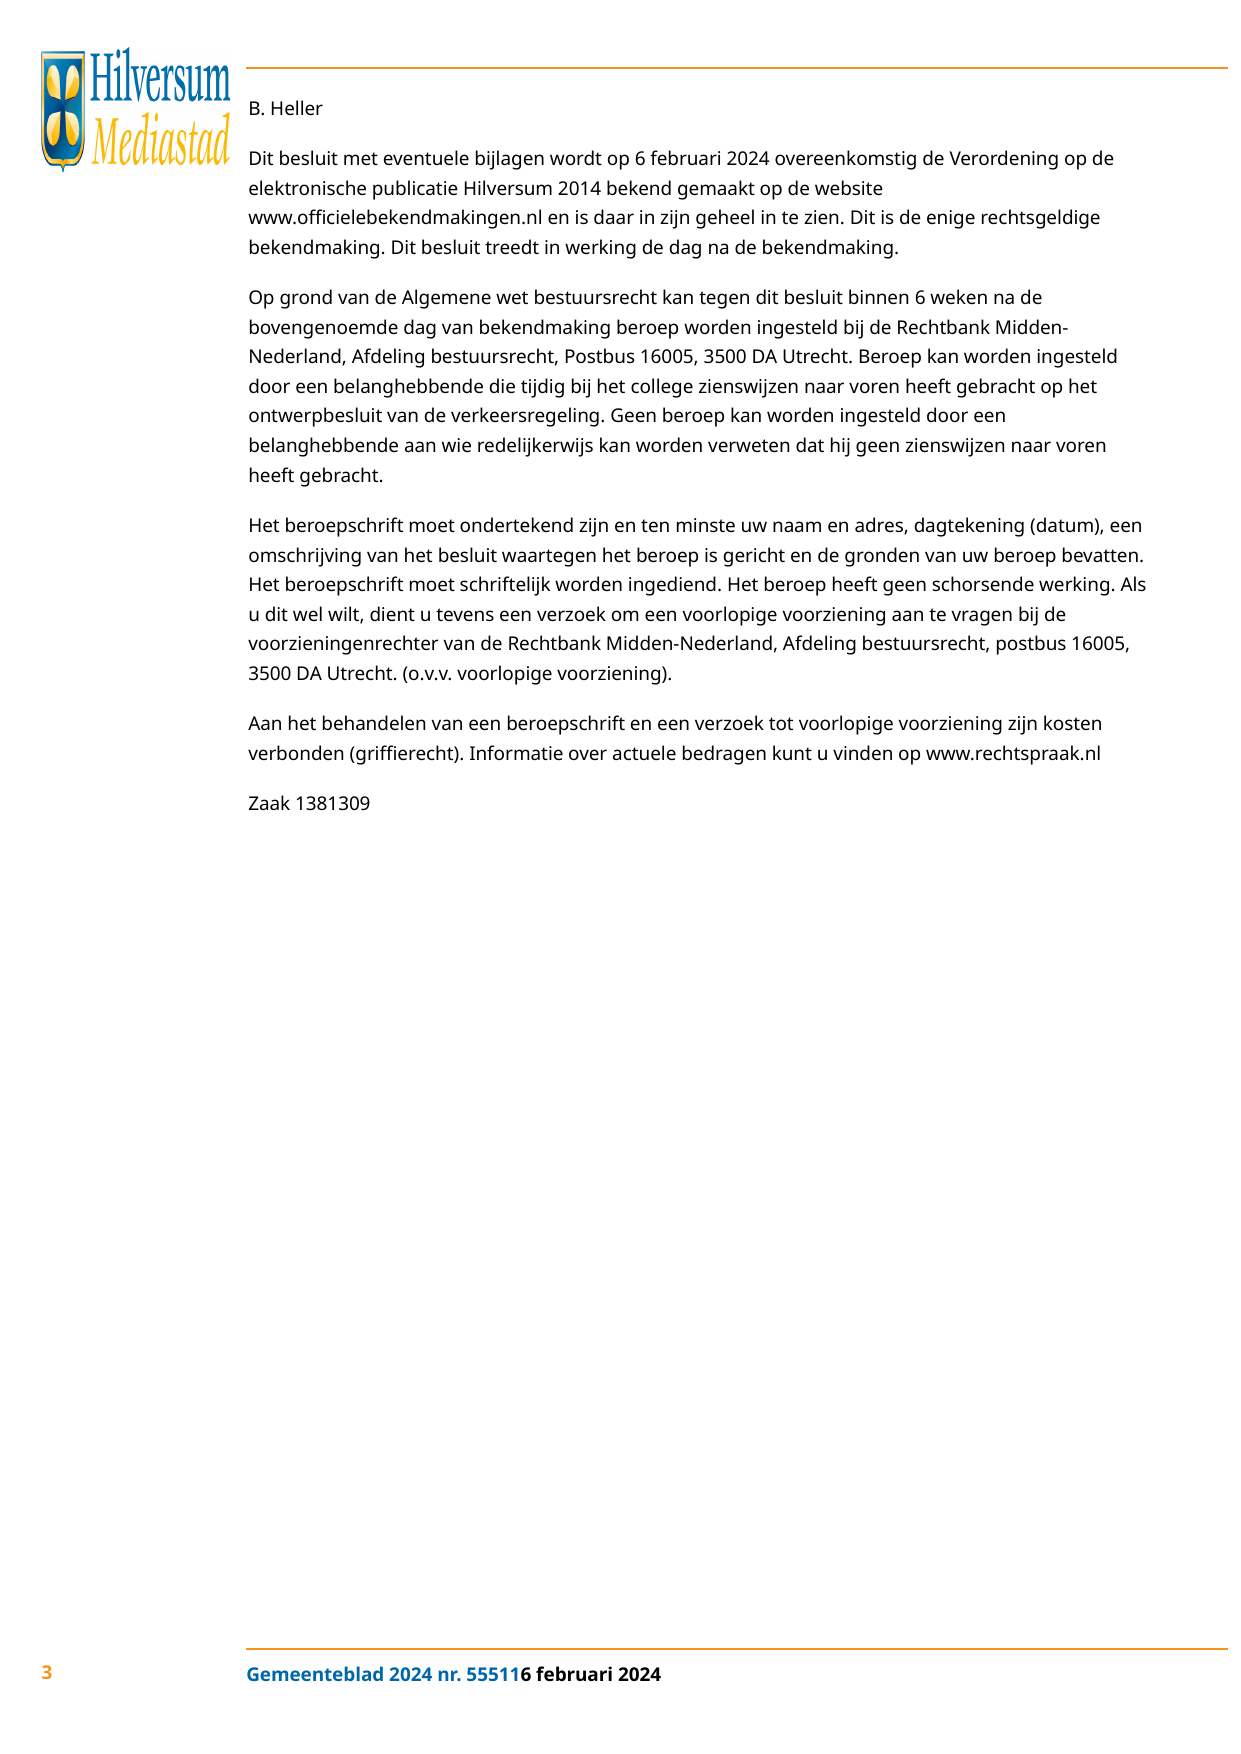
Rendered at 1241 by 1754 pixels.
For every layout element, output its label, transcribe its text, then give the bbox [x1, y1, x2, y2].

text Dit besluit met eventuele bijlagen wordt op 6 februari 2024 overeenkomstig de Verordening op de elektronische publicatie Hilversum 2014 bekend gemaakt op de website www.officielebekendmakingen.nl en is daar in zijn geheel in te zien. Dit is de enige rechtsgeldige bekendmaking. Dit besluit treedt in werking de dag na de bekendmaking. [248, 145, 1152, 260]
text Het beroepschrift moet ondertekend zijn en ten minste uw naam en adres, dagtekening (datum), een omschrijving van het besluit waartegen het beroep is gericht en de gronden van uw beroep bevatten. Het beroepschrift moet schriftelijk worden ingediend. Het beroep heeft geen schorsende werking. Als u dit wel wilt, dient u tevens een verzoek om een voorlopige voorziening aan te vragen bij de voorzieningenrechter van de Rechtbank Midden-Nederland, Afdeling bestuursrecht, postbus 16005, 3500 DA Utrecht. (o.v.v. voorlopige voorziening). [248, 512, 1152, 686]
text B. Heller [248, 95, 1152, 121]
text Aan het behandelen van een beroepschrift en een verzoek tot voorlopige voorziening zijn kosten verbonden (griffierecht). Informatie over actuele bedragen kunt u vinden op www.rechtspraak.nl [248, 711, 1152, 766]
text Zaak 1381309 [248, 791, 1152, 816]
picture [41, 47, 231, 172]
text Op grond van de Algemene wet bestuursrecht kan tegen dit besluit binnen 6 weken na de bovengenoemde dag van bekendmaking beroep worden ingesteld bij de Rechtbank Midden-Nederland, Afdeling bestuursrecht, Postbus 16005, 3500 DA Utrecht. Beroep kan worden ingesteld door een belanghebbende die tijdig bij het college zienswijzen naar voren heeft gebracht op het ontwerpbesluit van de verkeersregeling. Geen beroep kan worden ingesteld door een belanghebbende aan wie redelijkerwijs kan worden verweten dat hij geen zienswijzen naar voren heeft gebracht. [248, 284, 1152, 488]
